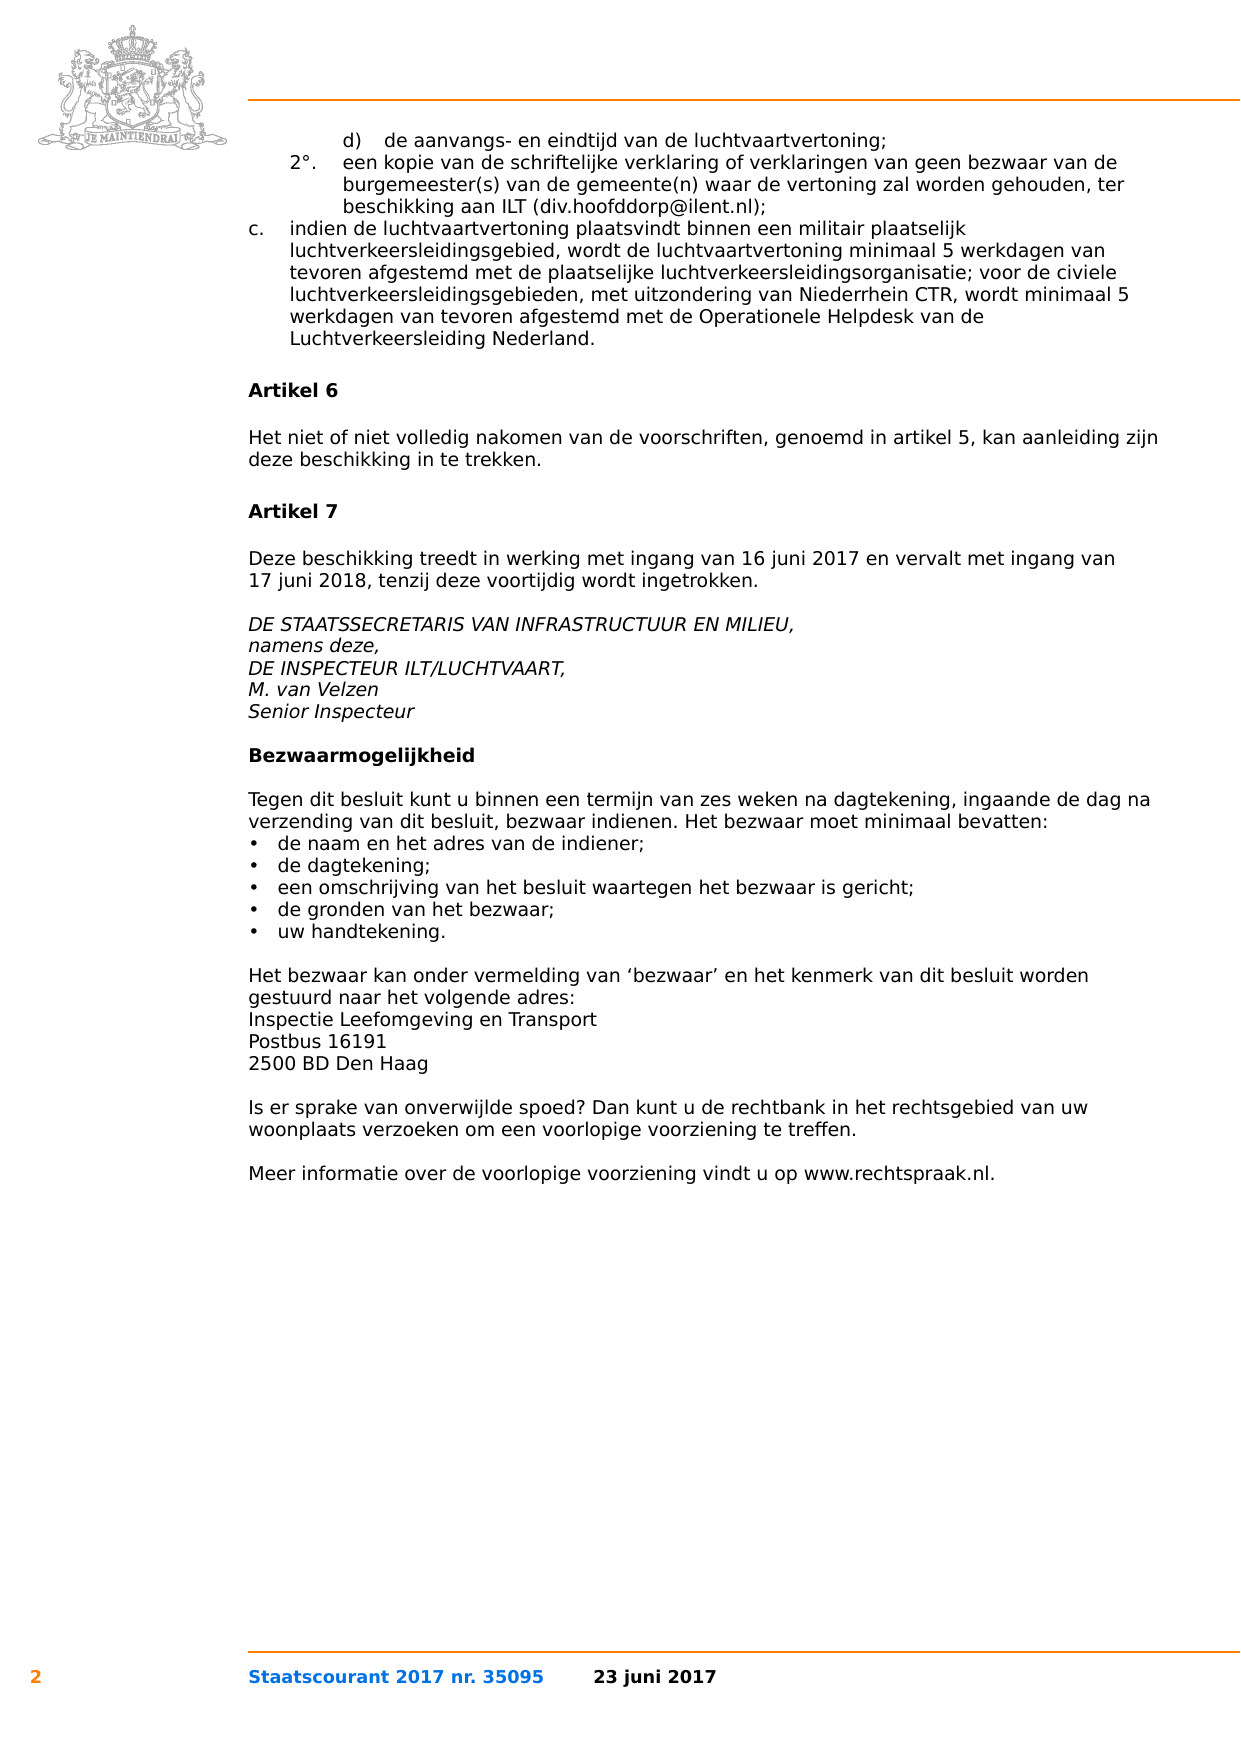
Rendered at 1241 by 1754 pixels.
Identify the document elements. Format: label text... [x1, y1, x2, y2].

text Bezwaarmogelijkheid [248, 745, 1163, 767]
text Deze beschikking treedt in werking met ingang van 16 juni 2017 en vervalt met ingang van 17 juni 2018, tenzij deze voortijdig wordt ingetrokken. [248, 548, 1163, 592]
subtitle Artikel 7 [248, 501, 1163, 523]
text • de dagtekening; [248, 855, 1163, 877]
text Het niet of niet volledig nakomen van de voorschriften, genoemd in artikel 5, kan aanleiding zijn deze beschikking in te trekken. [248, 427, 1163, 471]
text Is er sprake van onverwijlde spoed? Dan kunt u de rechtbank in het rechtsgebied van uw woonplaats verzoeken om een voorlopige voorziening te treffen. [248, 1097, 1163, 1141]
text • de naam en het adres van de indiener; [248, 833, 1163, 855]
text • een omschrijving van het besluit waartegen het bezwaar is gericht; [248, 877, 1163, 899]
text Postbus 16191 [248, 1031, 1163, 1053]
text • uw handtekening. [248, 921, 1163, 943]
picture [38, 25, 227, 150]
text Het bezwaar kan onder vermelding van ‘bezwaar’ en het kenmerk van dit besluit worden gestuurd naar het volgende adres: [248, 965, 1163, 1009]
text Meer informatie over de voorlopige voorziening vindt u op www.rechtspraak.nl. [248, 1162, 1163, 1184]
text Tegen dit besluit kunt u binnen een termijn van zes weken na dagtekening, ingaande de dag na verzending van dit besluit, bezwaar indienen. Het bezwaar moet minimaal bevatten: [248, 789, 1163, 833]
text d) de aanvangs- en eindtijd van de luchtvaartvertoning; [342, 130, 1163, 152]
subtitle Artikel 6 [248, 380, 1163, 402]
text c. indien de luchtvaartvertoning plaatsvindt binnen een militair plaatselijk luchtverkeersleidingsgebied, wordt de luchtvaartvertoning minimaal 5 werkdagen van tevoren afgestemd met de plaatselijke luchtverkeersleidingsorganisatie; voor de civiele luchtverkeersleidingsgebieden, met uitzondering van Niederrhein CTR, wordt minimaal 5 werkdagen van tevoren afgestemd met de Operationele Helpdesk van de Luchtverkeersleiding Nederland. [248, 218, 1163, 350]
text • de gronden van het bezwaar; [248, 899, 1163, 921]
text 2500 BD Den Haag [248, 1053, 1163, 1075]
text 2°. een kopie van de schriftelijke verklaring of verklaringen van geen bezwaar van de burgemeester(s) van de gemeente(n) waar de vertoning zal worden gehouden, ter beschikking aan ILT (div.hoofddorp@ilent.nl); [289, 152, 1163, 218]
text Inspectie Leefomgeving en Transport [248, 1009, 1163, 1031]
text DE STAATSSECRETARIS VAN INFRASTRUCTUUR EN MILIEU, namens deze, DE INSPECTEUR ILT/LUCHTVAART, M. van Velzen Senior Inspecteur [248, 613, 1163, 723]
